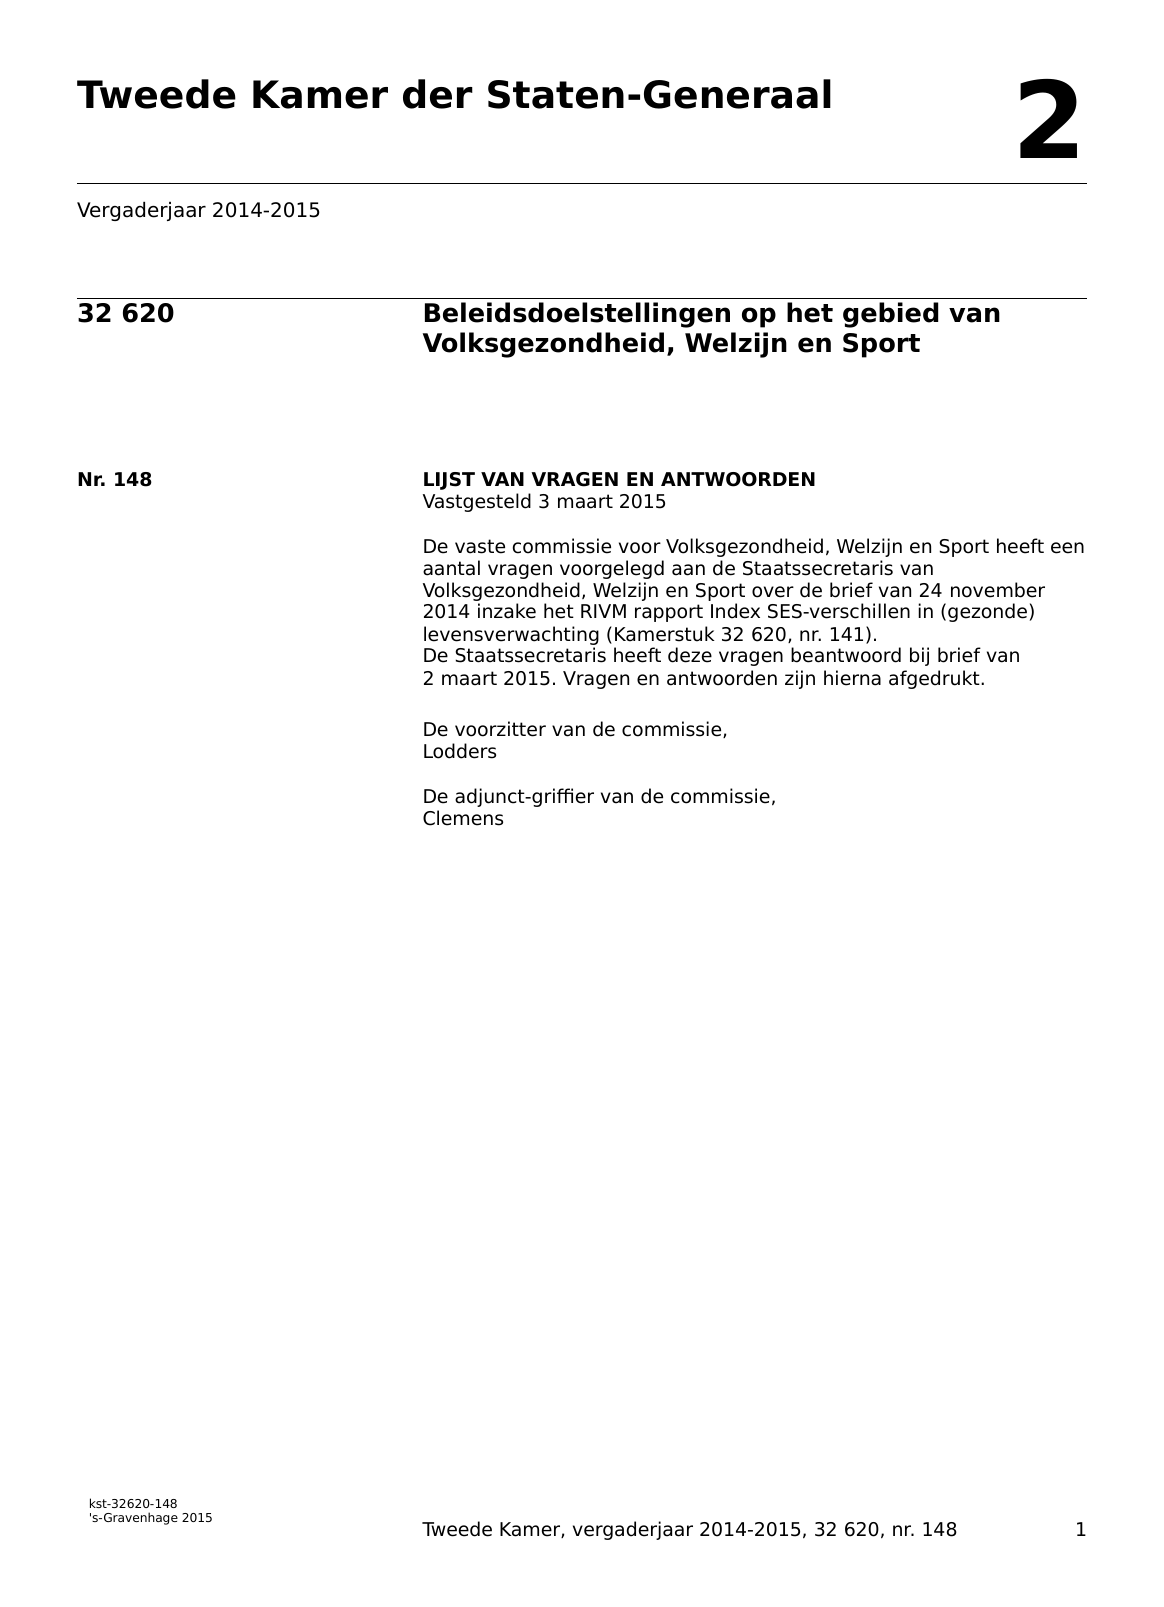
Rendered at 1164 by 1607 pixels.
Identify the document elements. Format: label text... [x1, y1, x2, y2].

text 's-Gravenhage 2015 [88, 1511, 323, 1525]
subtitle 32 620 Beleidsdoelstellingen op het gebied van Volksgezondheid, Welzijn en Sport [77, 299, 1087, 358]
text Vastgesteld 3 maart 2015 [422, 491, 1087, 513]
subtitle Nr. 148 LIJST VAN VRAGEN EN ANTWOORDEN [77, 469, 1087, 491]
table_header Tweede Kamer der Staten-Generaal [77, 59, 886, 183]
text kst-32620-148 [88, 1497, 323, 1511]
table_header 2 [886, 59, 1087, 183]
text De adjunct-griffier van de commissie, Clemens [422, 786, 1087, 829]
text De Staatssecretaris heeft deze vragen beantwoord bij brief van 2 maart 2015. Vragen en antwoorden zijn hierna afgedrukt. [422, 645, 1087, 689]
text De voorzitter van de commissie, Lodders [422, 719, 1087, 763]
text De vaste commissie voor Volksgezondheid, Welzijn en Sport heeft een aantal vragen voorgelegd aan de Staatssecretaris van Volksgezondheid, Welzijn en Sport over de brief van 24 november 2014 inzake het RIVM rapport Index SES-verschillen in (gezonde) levensverwachting (Kamerstuk 32 620, nr. 141). [422, 536, 1087, 645]
table_cell Vergaderjaar 2014-2015 [77, 184, 1087, 298]
